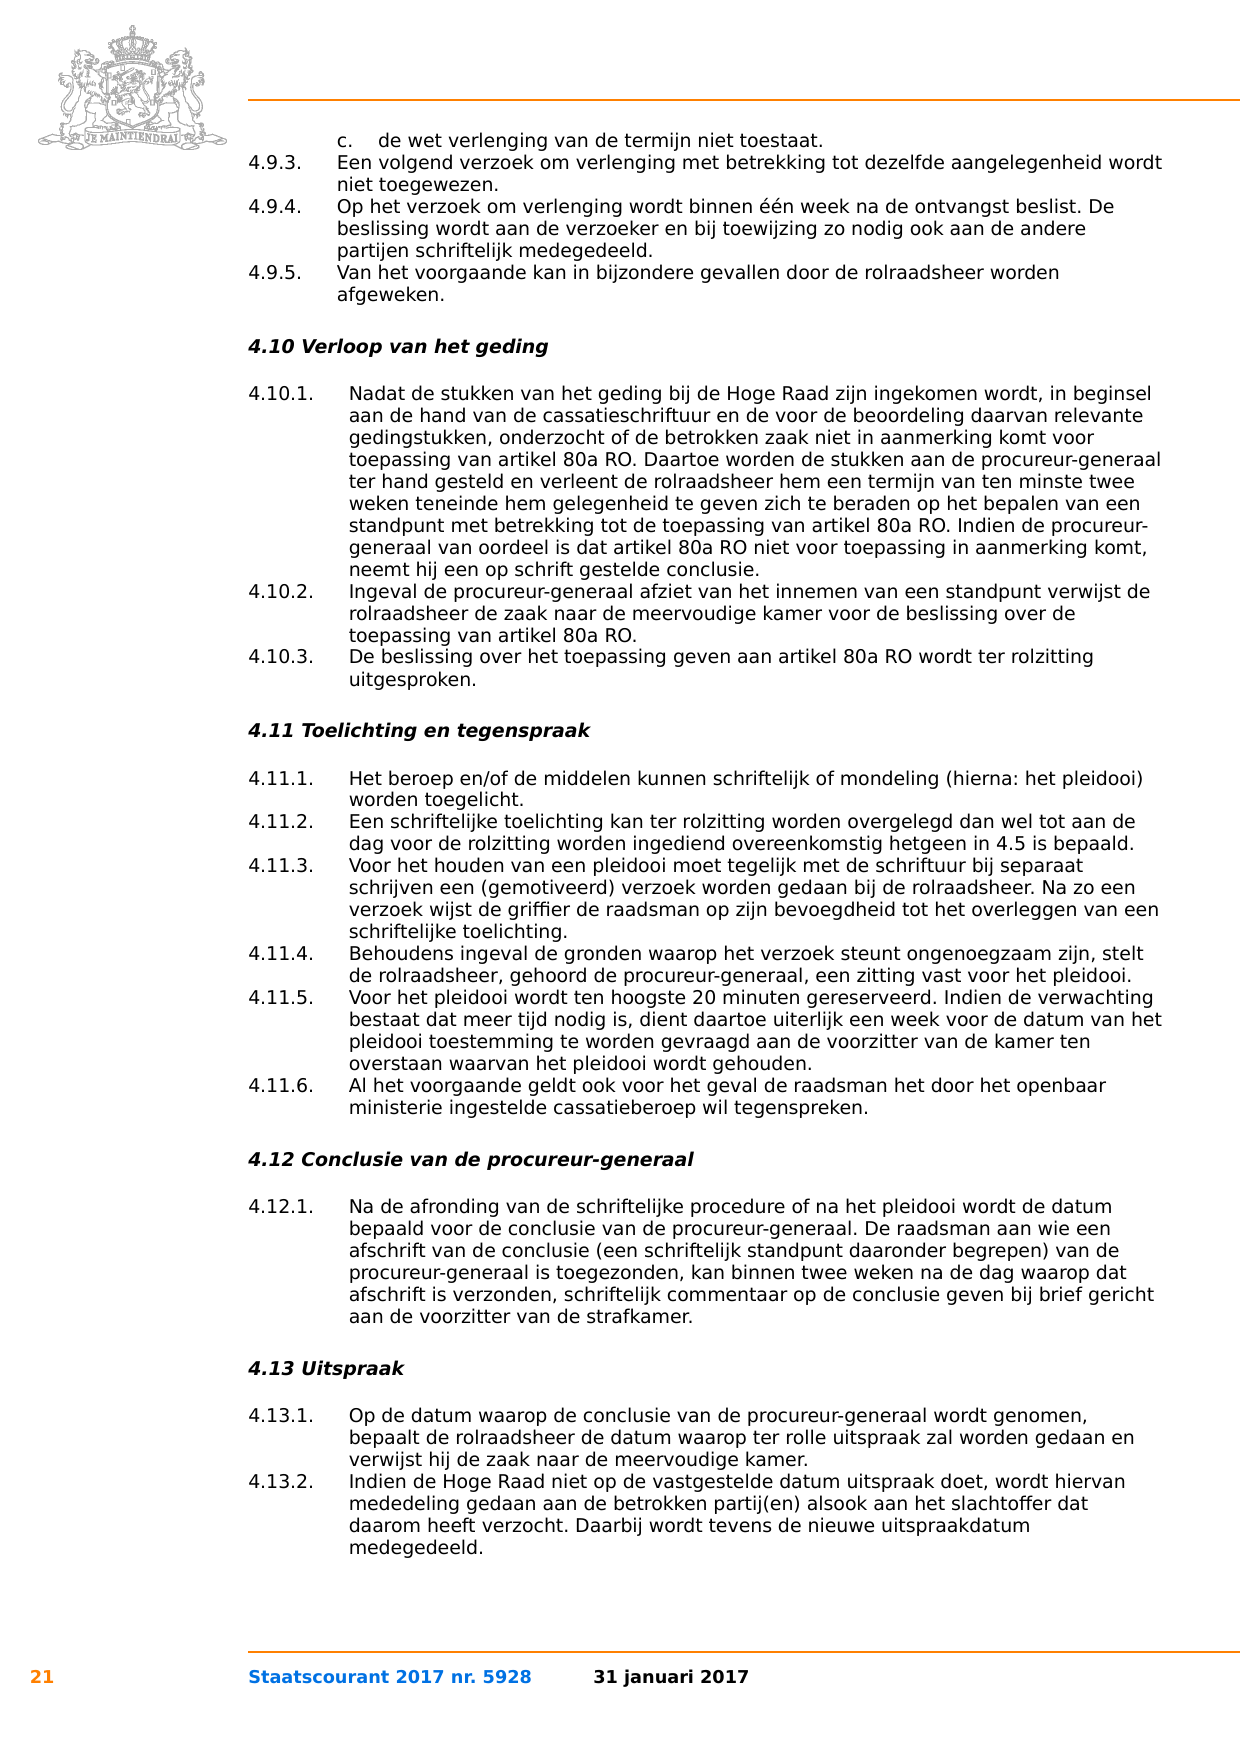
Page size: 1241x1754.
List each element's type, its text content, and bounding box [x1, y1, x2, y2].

text 4.10.2. Ingeval de procureur-generaal afziet van het innemen van een standpunt verwijst de rolraadsheer de zaak naar de meervoudige kamer voor de beslissing over de toepassing van artikel 80a RO. [248, 581, 1163, 646]
picture [38, 25, 227, 150]
text c. de wet verlenging van de termijn niet toestaat. [337, 130, 1163, 152]
text 4.11.3. Voor het houden van een pleidooi moet tegelijk met de schriftuur bij separaat schrijven een (gemotiveerd) verzoek worden gedaan bij de rolraadsheer. Na zo een verzoek wijst de griffier de raadsman op zijn bevoegdheid tot het overleggen van een schriftelijke toelichting. [248, 855, 1163, 943]
text 4.11.5. Voor het pleidooi wordt ten hoogste 20 minuten gereserveerd. Indien de verwachting bestaat dat meer tijd nodig is, dient daartoe uiterlijk een week voor de datum van het pleidooi toestemming te worden gevraagd aan de voorzitter van de kamer ten overstaan waarvan het pleidooi wordt gehouden. [248, 987, 1163, 1075]
text 4.11.1. Het beroep en/of de middelen kunnen schriftelijk of mondeling (hierna: het pleidooi) worden toegelicht. [248, 767, 1163, 811]
subtitle 4.11 Toelichting en tegenspraak [248, 720, 1163, 742]
text 4.9.5. Van het voorgaande kan in bijzondere gevallen door de rolraadsheer worden afgeweken. [248, 262, 1163, 306]
text 4.12.1. Na de afronding van de schriftelijke procedure of na het pleidooi wordt de datum bepaald voor de conclusie van de procureur-generaal. De raadsman aan wie een afschrift van de conclusie (een schriftelijk standpunt daaronder begrepen) van de procureur-generaal is toegezonden, kan binnen twee weken na de dag waarop dat afschrift is verzonden, schriftelijk commentaar op de conclusie geven bij brief gericht aan de voorzitter van de strafkamer. [248, 1196, 1163, 1328]
text 4.11.2. Een schriftelijke toelichting kan ter rolzitting worden overgelegd dan wel tot aan de dag voor de rolzitting worden ingediend overeenkomstig hetgeen in 4.5 is bepaald. [248, 811, 1163, 855]
text 4.11.6. Al het voorgaande geldt ook voor het geval de raadsman het door het openbaar ministerie ingestelde cassatieberoep wil tegenspreken. [248, 1075, 1163, 1119]
text 4.10.3. De beslissing over het toepassing geven aan artikel 80a RO wordt ter rolzitting uitgesproken. [248, 646, 1163, 690]
text 4.13.1. Op de datum waarop de conclusie van de procureur-generaal wordt genomen, bepaalt de rolraadsheer de datum waarop ter rolle uitspraak zal worden gedaan en verwijst hij de zaak naar de meervoudige kamer. [248, 1405, 1163, 1471]
text 4.9.3. Een volgend verzoek om verlenging met betrekking tot dezelfde aangelegenheid wordt niet toegewezen. [248, 152, 1163, 196]
subtitle 4.13 Uitspraak [248, 1358, 1163, 1380]
text 4.10.1. Nadat de stukken van het geding bij de Hoge Raad zijn ingekomen wordt, in beginsel aan de hand van de cassatieschriftuur en de voor de beoordeling daarvan relevante gedingstukken, onderzocht of de betrokken zaak niet in aanmerking komt voor toepassing van artikel 80a RO. Daartoe worden de stukken aan de procureur-generaal ter hand gesteld en verleent de rolraadsheer hem een termijn van ten minste twee weken teneinde hem gelegenheid te geven zich te beraden op het bepalen van een standpunt met betrekking tot de toepassing van artikel 80a RO. Indien de procureur-generaal van oordeel is dat artikel 80a RO niet voor toepassing in aanmerking komt, neemt hij een op schrift gestelde conclusie. [248, 383, 1163, 581]
subtitle 4.10 Verloop van het geding [248, 336, 1163, 358]
text 4.9.4. Op het verzoek om verlenging wordt binnen één week na de ontvangst beslist. De beslissing wordt aan de verzoeker en bij toewijzing zo nodig ook aan de andere partijen schriftelijk medegedeeld. [248, 196, 1163, 262]
text 4.11.4. Behoudens ingeval de gronden waarop het verzoek steunt ongenoegzaam zijn, stelt de rolraadsheer, gehoord de procureur-generaal, een zitting vast voor het pleidooi. [248, 943, 1163, 987]
text 4.13.2. Indien de Hoge Raad niet op de vastgestelde datum uitspraak doet, wordt hiervan mededeling gedaan aan de betrokken partij(en) alsook aan het slachtoffer dat daarom heeft verzocht. Daarbij wordt tevens de nieuwe uitspraakdatum medegedeeld. [248, 1471, 1163, 1559]
subtitle 4.12 Conclusie van de procureur-generaal [248, 1149, 1163, 1171]
